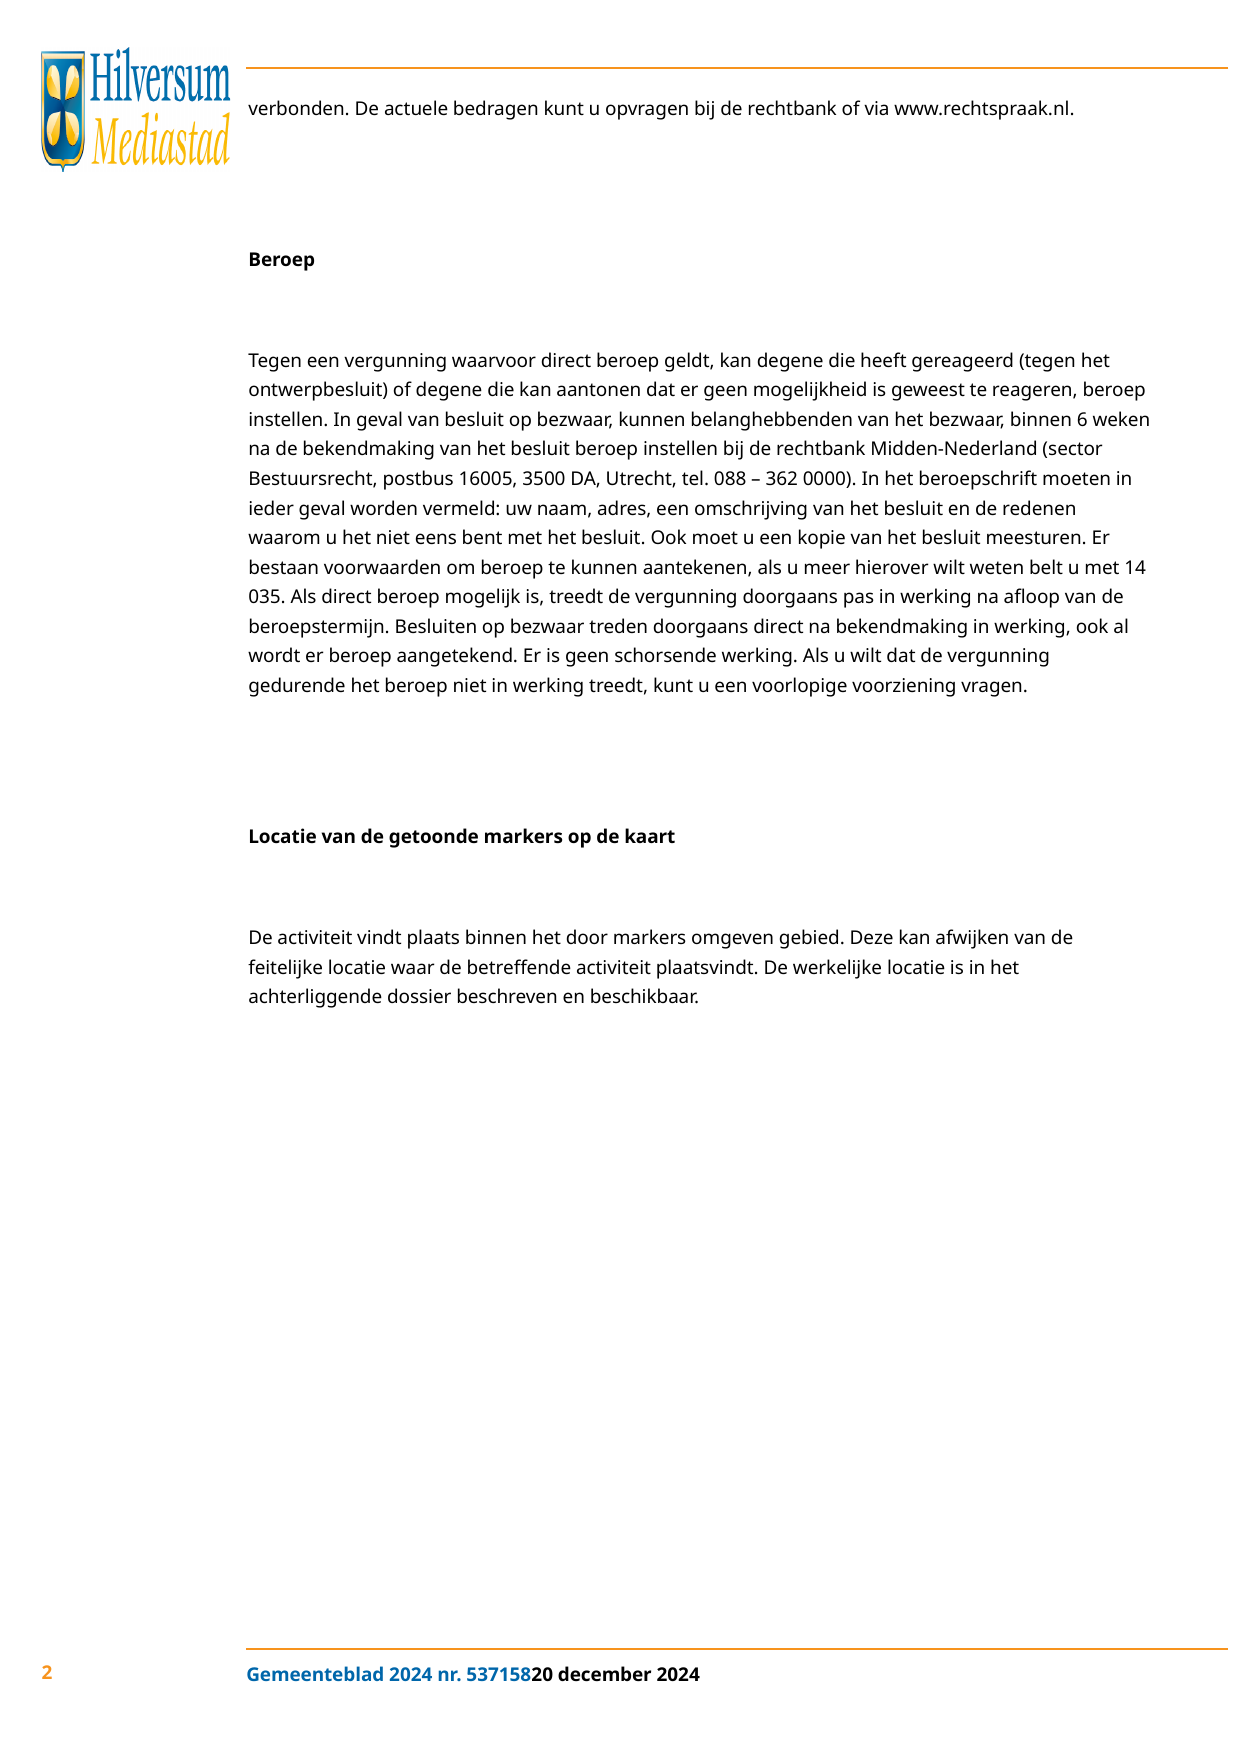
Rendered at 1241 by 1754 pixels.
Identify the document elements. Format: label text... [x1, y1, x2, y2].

picture [41, 47, 231, 172]
text Locatie van de getoonde markers op de kaart [248, 823, 1152, 849]
text Tegen een vergunning waarvoor direct beroep geldt, kan degene die heeft gereageerd (tegen het ontwerpbesluit) of degene die kan aantonen dat er geen mogelijkheid is geweest te reageren, beroep instellen. In geval van besluit op bezwaar, kunnen belanghebbenden van het bezwaar, binnen 6 weken na de bekendmaking van het besluit beroep instellen bij de rechtbank Midden-Nederland (sector Bestuursrecht, postbus 16005, 3500 DA, Utrecht, tel. 088 – 362 0000). In het beroepschrift moeten in ieder geval worden vermeld: uw naam, adres, een omschrijving van het besluit en de redenen waarom u het niet eens bent met het besluit. Ook moet u een kopie van het besluit meesturen. Er bestaan voorwaarden om beroep te kunnen aantekenen, als u meer hierover wilt weten belt u met 14 035. Als direct beroep mogelijk is, treedt de vergunning doorgaans pas in werking na afloop van de beroepstermijn. Besluiten op bezwaar treden doorgaans direct na bekendmaking in werking, ook al wordt er beroep aangetekend. Er is geen schorsende werking. Als u wilt dat de vergunning gedurende het beroep niet in werking treedt, kunt u een voorlopige voorziening vragen. [248, 347, 1152, 698]
text Beroep [248, 246, 1152, 272]
text De activiteit vindt plaats binnen het door markers omgeven gebied. Deze kan afwijken van de feitelijke locatie waar de betreffende activiteit plaatsvindt. De werkelijke locatie is in het achterliggende dossier beschreven en beschikbaar. [248, 924, 1152, 1009]
text verbonden. De actuele bedragen kunt u opvragen bij de rechtbank of via www.rechtspraak.nl. [248, 95, 1152, 121]
